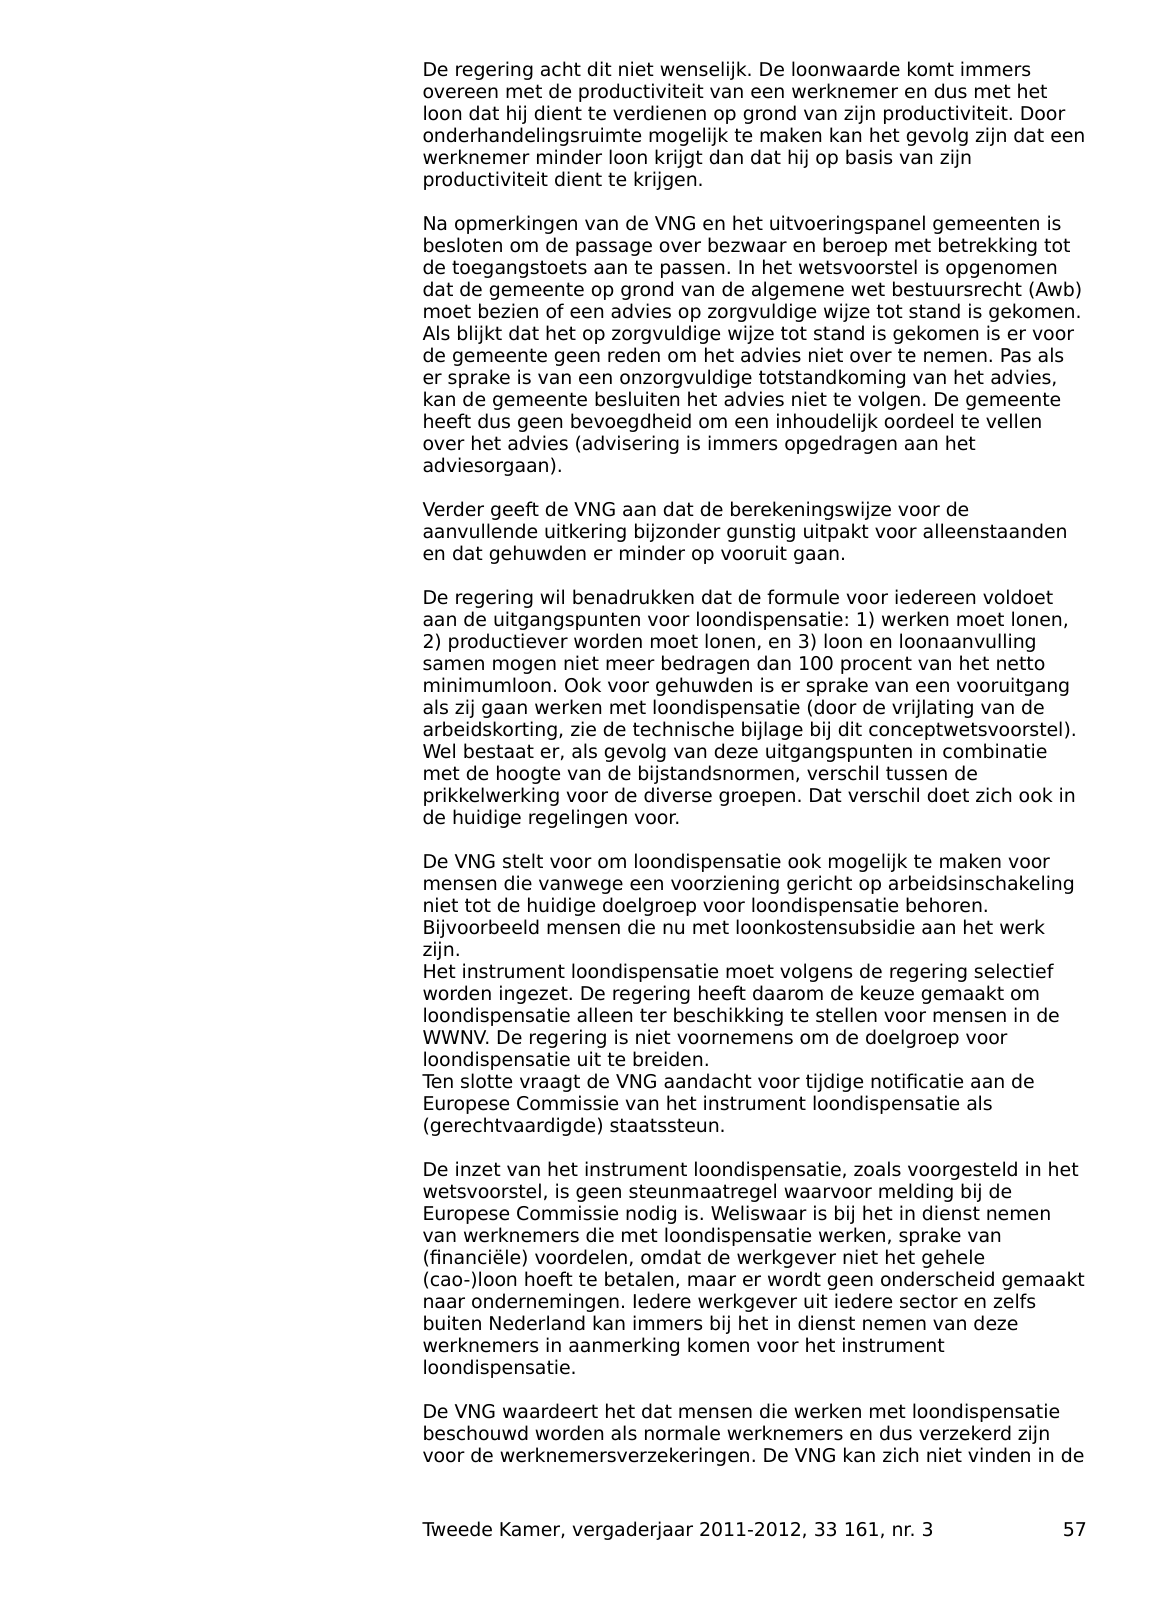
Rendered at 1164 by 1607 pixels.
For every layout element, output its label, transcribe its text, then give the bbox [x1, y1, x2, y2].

text De regering acht dit niet wenselijk. De loonwaarde komt immers overeen met de productiviteit van een werknemer en dus met het loon dat hij dient te verdienen op grond van zijn productiviteit. Door onderhandelingsruimte mogelijk te maken kan het gevolg zijn dat een werknemer minder loon krijgt dan dat hij op basis van zijn productiviteit dient te krijgen. [422, 59, 1087, 191]
text Na opmerkingen van de VNG en het uitvoeringspanel gemeenten is besloten om de passage over bezwaar en beroep met betrekking tot de toegangstoets aan te passen. In het wetsvoorstel is opgenomen dat de gemeente op grond van de algemene wet bestuursrecht (Awb) moet bezien of een advies op zorgvuldige wijze tot stand is gekomen. Als blijkt dat het op zorgvuldige wijze tot stand is gekomen is er voor de gemeente geen reden om het advies niet over te nemen. Pas als er sprake is van een onzorgvuldige totstandkoming van het advies, kan de gemeente besluiten het advies niet te volgen. De gemeente heeft dus geen bevoegdheid om een inhoudelijk oordeel te vellen over het advies (advisering is immers opgedragen aan het adviesorgaan). [422, 213, 1087, 477]
text Het instrument loondispensatie moet volgens de regering selectief worden ingezet. De regering heeft daarom de keuze gemaakt om loondispensatie alleen ter beschikking te stellen voor mensen in de WWNV. De regering is niet voornemens om de doelgroep voor loondispensatie uit te breiden. [422, 961, 1087, 1071]
text De regering wil benadrukken dat de formule voor iedereen voldoet aan de uitgangspunten voor loondispensatie: 1) werken moet lonen, 2) productiever worden moet lonen, en 3) loon en loonaanvulling samen mogen niet meer bedragen dan 100 procent van het netto minimumloon. Ook voor gehuwden is er sprake van een vooruitgang als zij gaan werken met loondispensatie (door de vrijlating van de arbeidskorting, zie de technische bijlage bij dit conceptwetsvoorstel). Wel bestaat er, als gevolg van deze uitgangspunten in combinatie met de hoogte van de bijstandsnormen, verschil tussen de prikkelwerking voor de diverse groepen. Dat verschil doet zich ook in de huidige regelingen voor. [422, 587, 1087, 829]
text Ten slotte vraagt de VNG aandacht voor tijdige notificatie aan de Europese Commissie van het instrument loondispensatie als (gerechtvaardigde) staatssteun. [422, 1071, 1087, 1137]
text De VNG waardeert het dat mensen die werken met loondispensatie beschouwd worden als normale werknemers en dus verzekerd zijn voor de werknemersverzekeringen. De VNG kan zich niet vinden in de [422, 1401, 1087, 1467]
text De VNG stelt voor om loondispensatie ook mogelijk te maken voor mensen die vanwege een voorziening gericht op arbeidsinschakeling niet tot de huidige doelgroep voor loondispensatie behoren. Bijvoorbeeld mensen die nu met loonkostensubsidie aan het werk zijn. [422, 851, 1087, 961]
text Verder geeft de VNG aan dat de berekeningswijze voor de aanvullende uitkering bijzonder gunstig uitpakt voor alleenstaanden en dat gehuwden er minder op vooruit gaan. [422, 499, 1087, 565]
text De inzet van het instrument loondispensatie, zoals voorgesteld in het wetsvoorstel, is geen steunmaatregel waarvoor melding bij de Europese Commissie nodig is. Weliswaar is bij het in dienst nemen van werknemers die met loondispensatie werken, sprake van (financiële) voordelen, omdat de werkgever niet het gehele (cao-)loon hoeft te betalen, maar er wordt geen onderscheid gemaakt naar ondernemingen. Iedere werkgever uit iedere sector en zelfs buiten Nederland kan immers bij het in dienst nemen van deze werknemers in aanmerking komen voor het instrument loondispensatie. [422, 1159, 1087, 1379]
